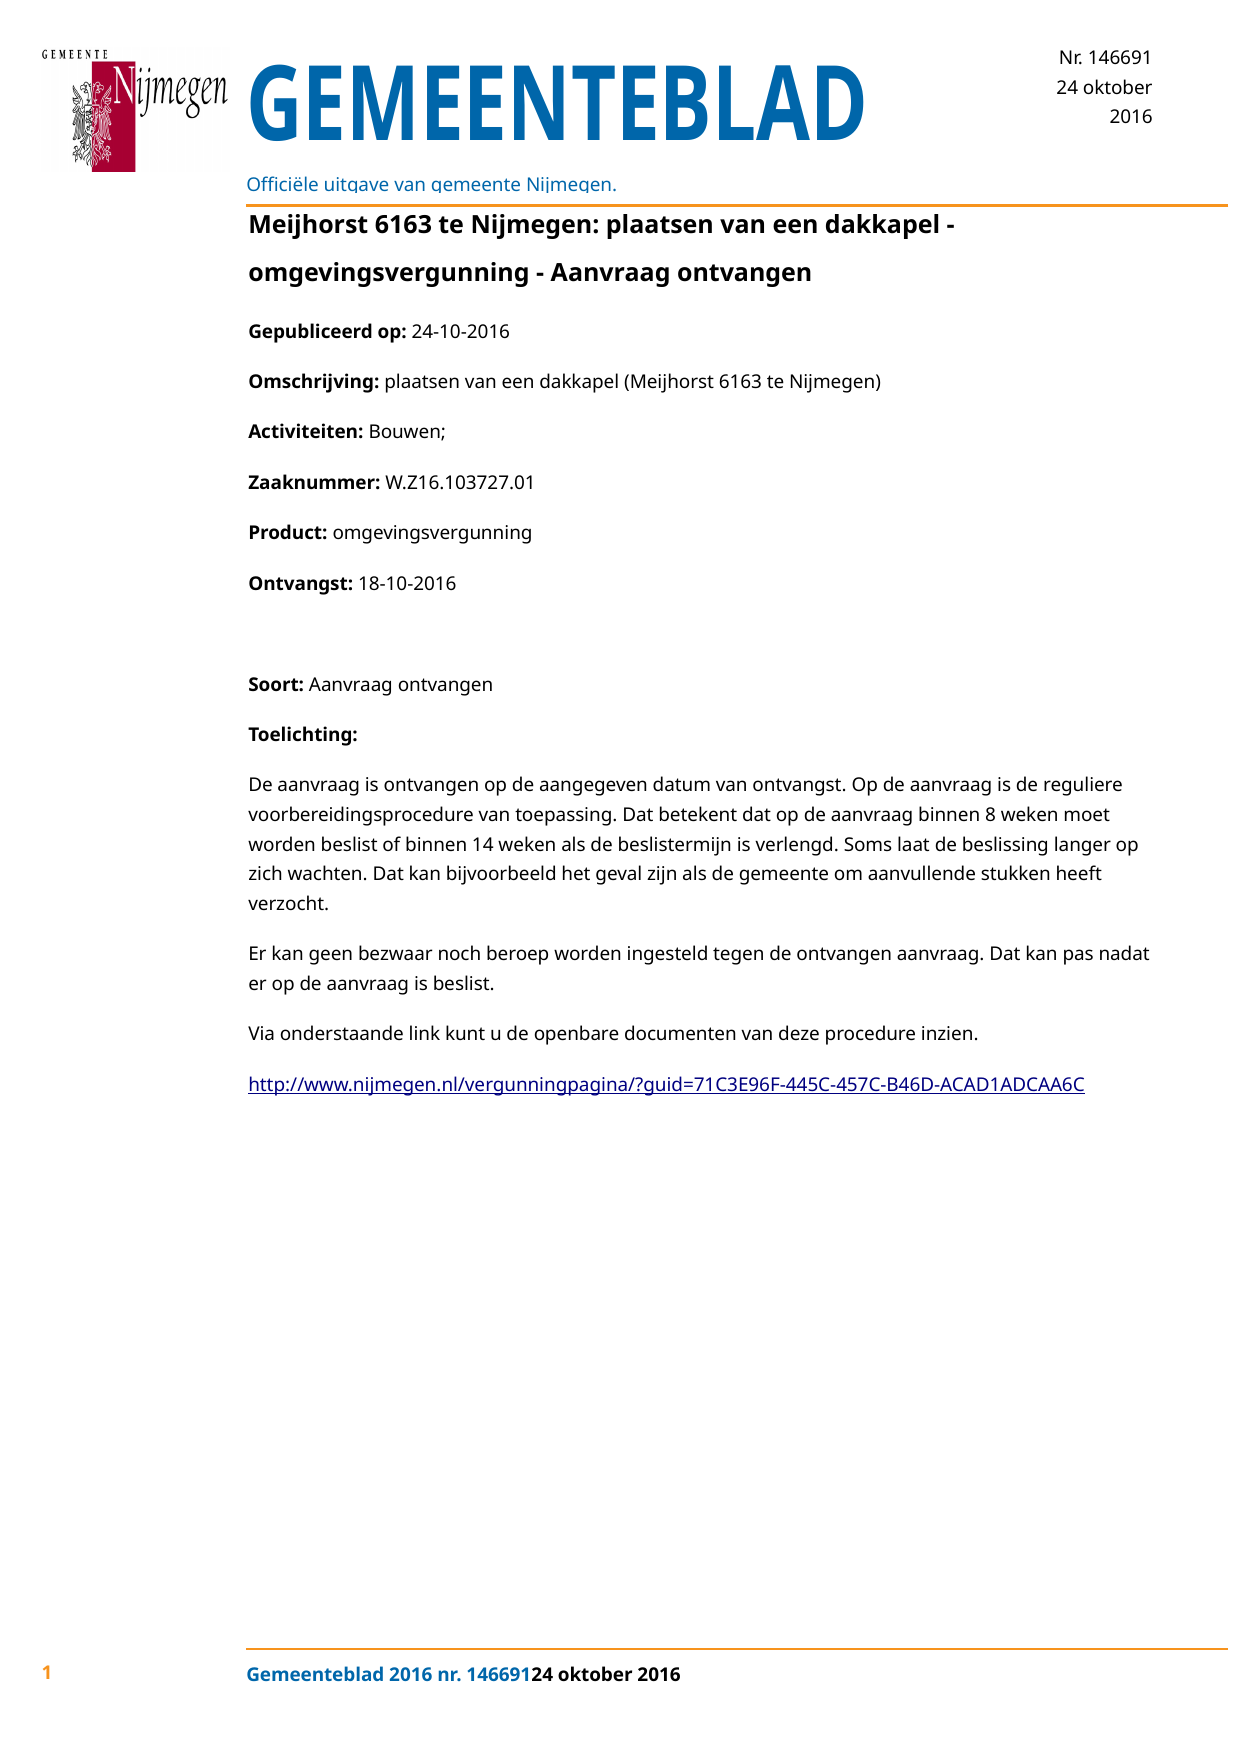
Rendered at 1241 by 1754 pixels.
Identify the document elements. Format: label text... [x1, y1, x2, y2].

text http://www.nijmegen.nl/vergunningpagina/?guid=71C3E96F-445C-457C-B46D-ACAD1ADCAA6C [248, 1071, 1152, 1097]
text Meijhorst 6163 te Nijmegen: plaatsen van een dakkapel - omgevingsvergunning - Aanvraag ontvangen [248, 207, 1152, 288]
text Via onderstaande link kunt u de openbare documenten van deze procedure inzien. [248, 1020, 1152, 1046]
text De aanvraag is ontvangen op de aangegeven datum van ontvangst. Op de aanvraag is de reguliere voorbereidingsprocedure van toepassing. Dat betekent dat op de aanvraag binnen 8 weken moet worden beslist of binnen 14 weken als de beslistermijn is verlengd. Soms laat de beslissing langer op zich wachten. Dat kan bijvoorbeeld het geval zijn als de gemeente om aanvullende stukken heeft verzocht. [248, 772, 1152, 916]
text Er kan geen bezwaar noch beroep worden ingesteld tegen de ontvangen aanvraag. Dat kan pas nadat er op de aanvraag is beslist. [248, 940, 1152, 996]
text Gepubliceerd op: 24-10-2016 [248, 318, 1152, 344]
text Ontvangst: 18-10-2016 [248, 570, 1152, 596]
picture [41, 47, 231, 172]
text Activiteiten: Bouwen; [248, 419, 1152, 444]
text Omschrijving: plaatsen van een dakkapel (Meijhorst 6163 te Nijmegen) [248, 368, 1152, 394]
text Zaaknummer: W.Z16.103727.01 [248, 469, 1152, 495]
text Product: omgevingsvergunning [248, 519, 1152, 545]
text Soort: Aanvraag ontvangen [248, 671, 1152, 697]
text Toelichting: [248, 721, 1152, 747]
